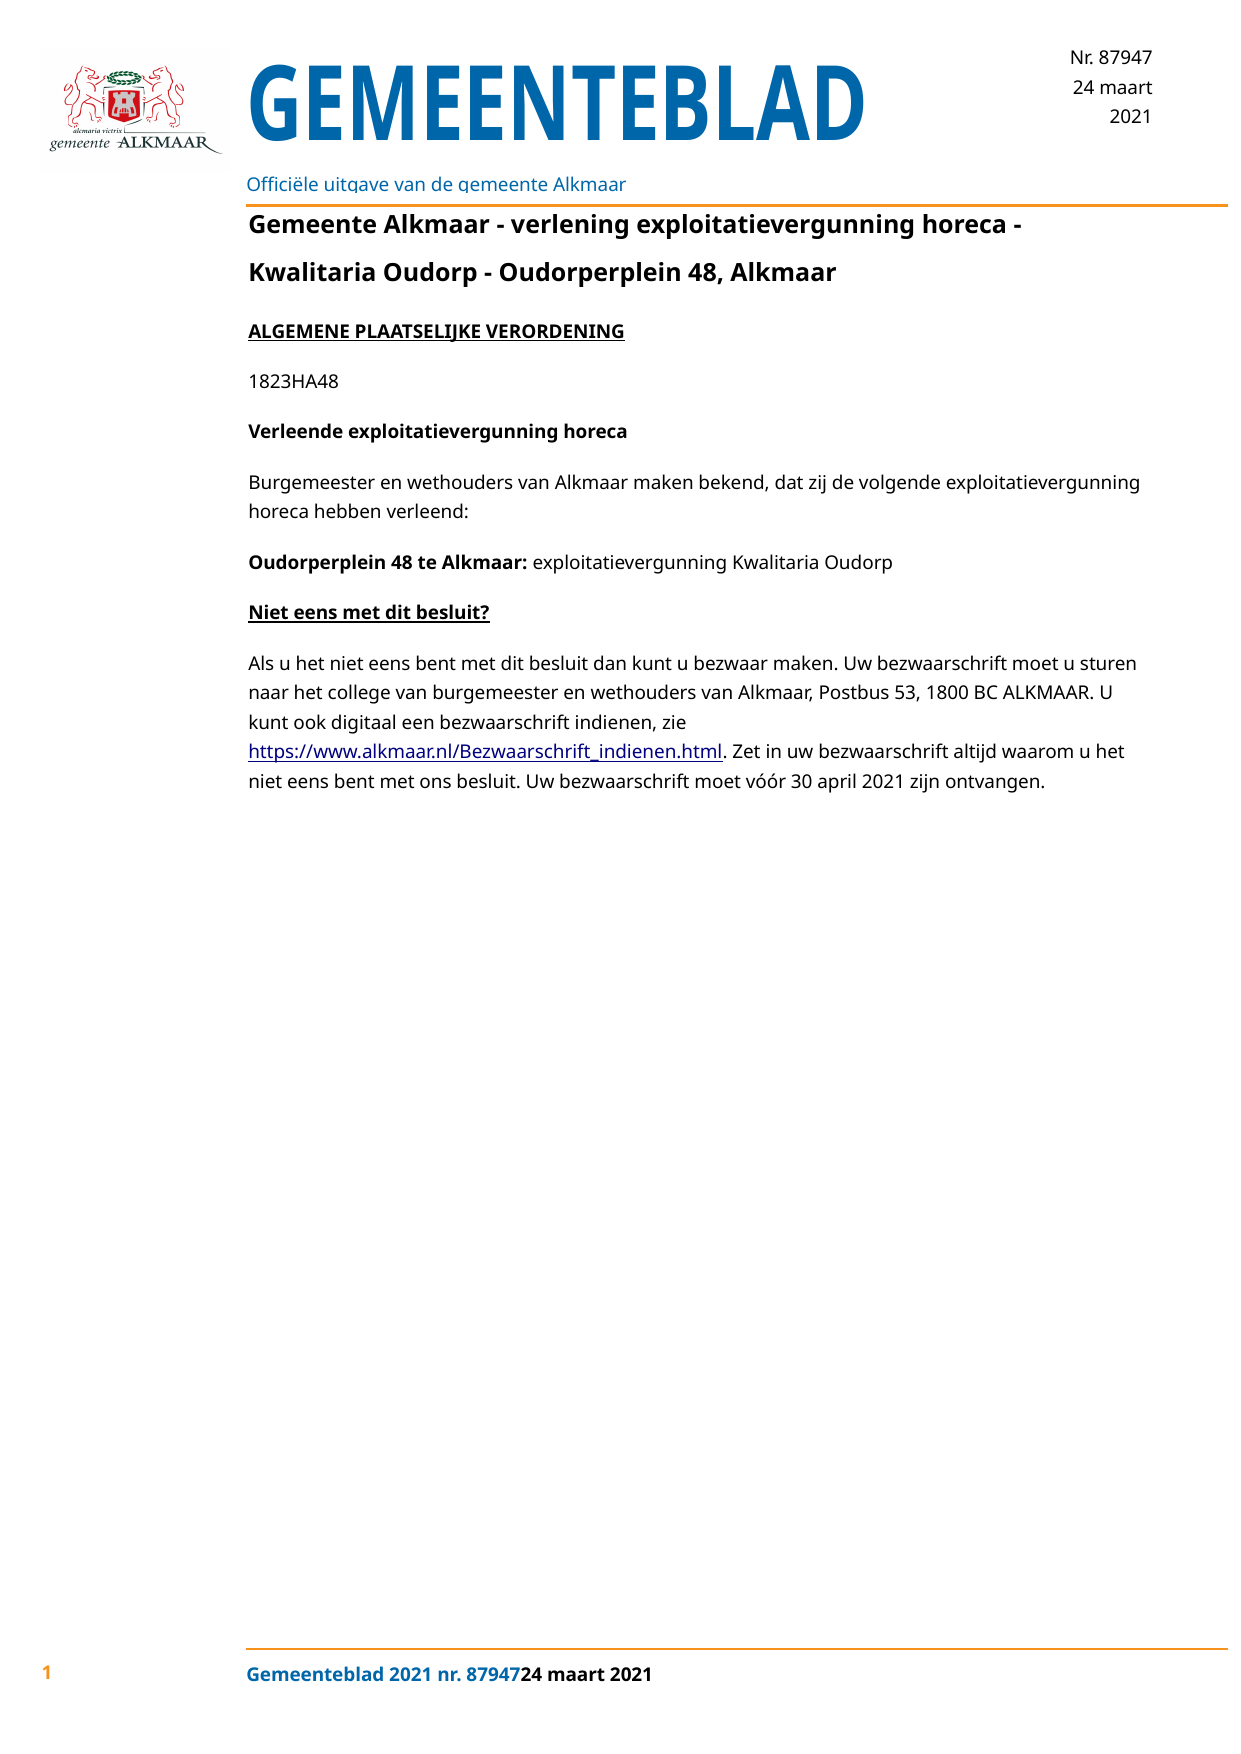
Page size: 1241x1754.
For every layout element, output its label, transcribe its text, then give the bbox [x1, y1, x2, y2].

text Niet eens met dit besluit? [248, 599, 1152, 625]
text Oudorperplein 48 te Alkmaar: exploitatievergunning Kwalitaria Oudorp [248, 549, 1152, 575]
text 1823HA48 [248, 368, 1152, 394]
picture [41, 47, 231, 172]
text Als u het niet eens bent met dit besluit dan kunt u bezwaar maken. Uw bezwaarschrift moet u sturen naar het college van burgemeester en wethouders van Alkmaar, Postbus 53, 1800 BC ALKMAAR. U kunt ook digitaal een bezwaarschrift indienen, zie https://www.alkmaar.nl/Bezwaarschrift_indienen.html. Zet in uw bezwaarschrift altijd waarom u het niet eens bent met ons besluit. Uw bezwaarschrift moet vóór 30 april 2021 zijn ontvangen. [248, 650, 1152, 794]
text ALGEMENE PLAATSELIJKE VERORDENING [248, 318, 1152, 344]
text Burgemeester en wethouders van Alkmaar maken bekend, dat zij de volgende exploitatievergunning horeca hebben verleend: [248, 469, 1152, 524]
text Verleende exploitatievergunning horeca [248, 419, 1152, 444]
text Gemeente Alkmaar - verlening exploitatievergunning horeca - Kwalitaria Oudorp - Oudorperplein 48, Alkmaar [248, 207, 1152, 288]
